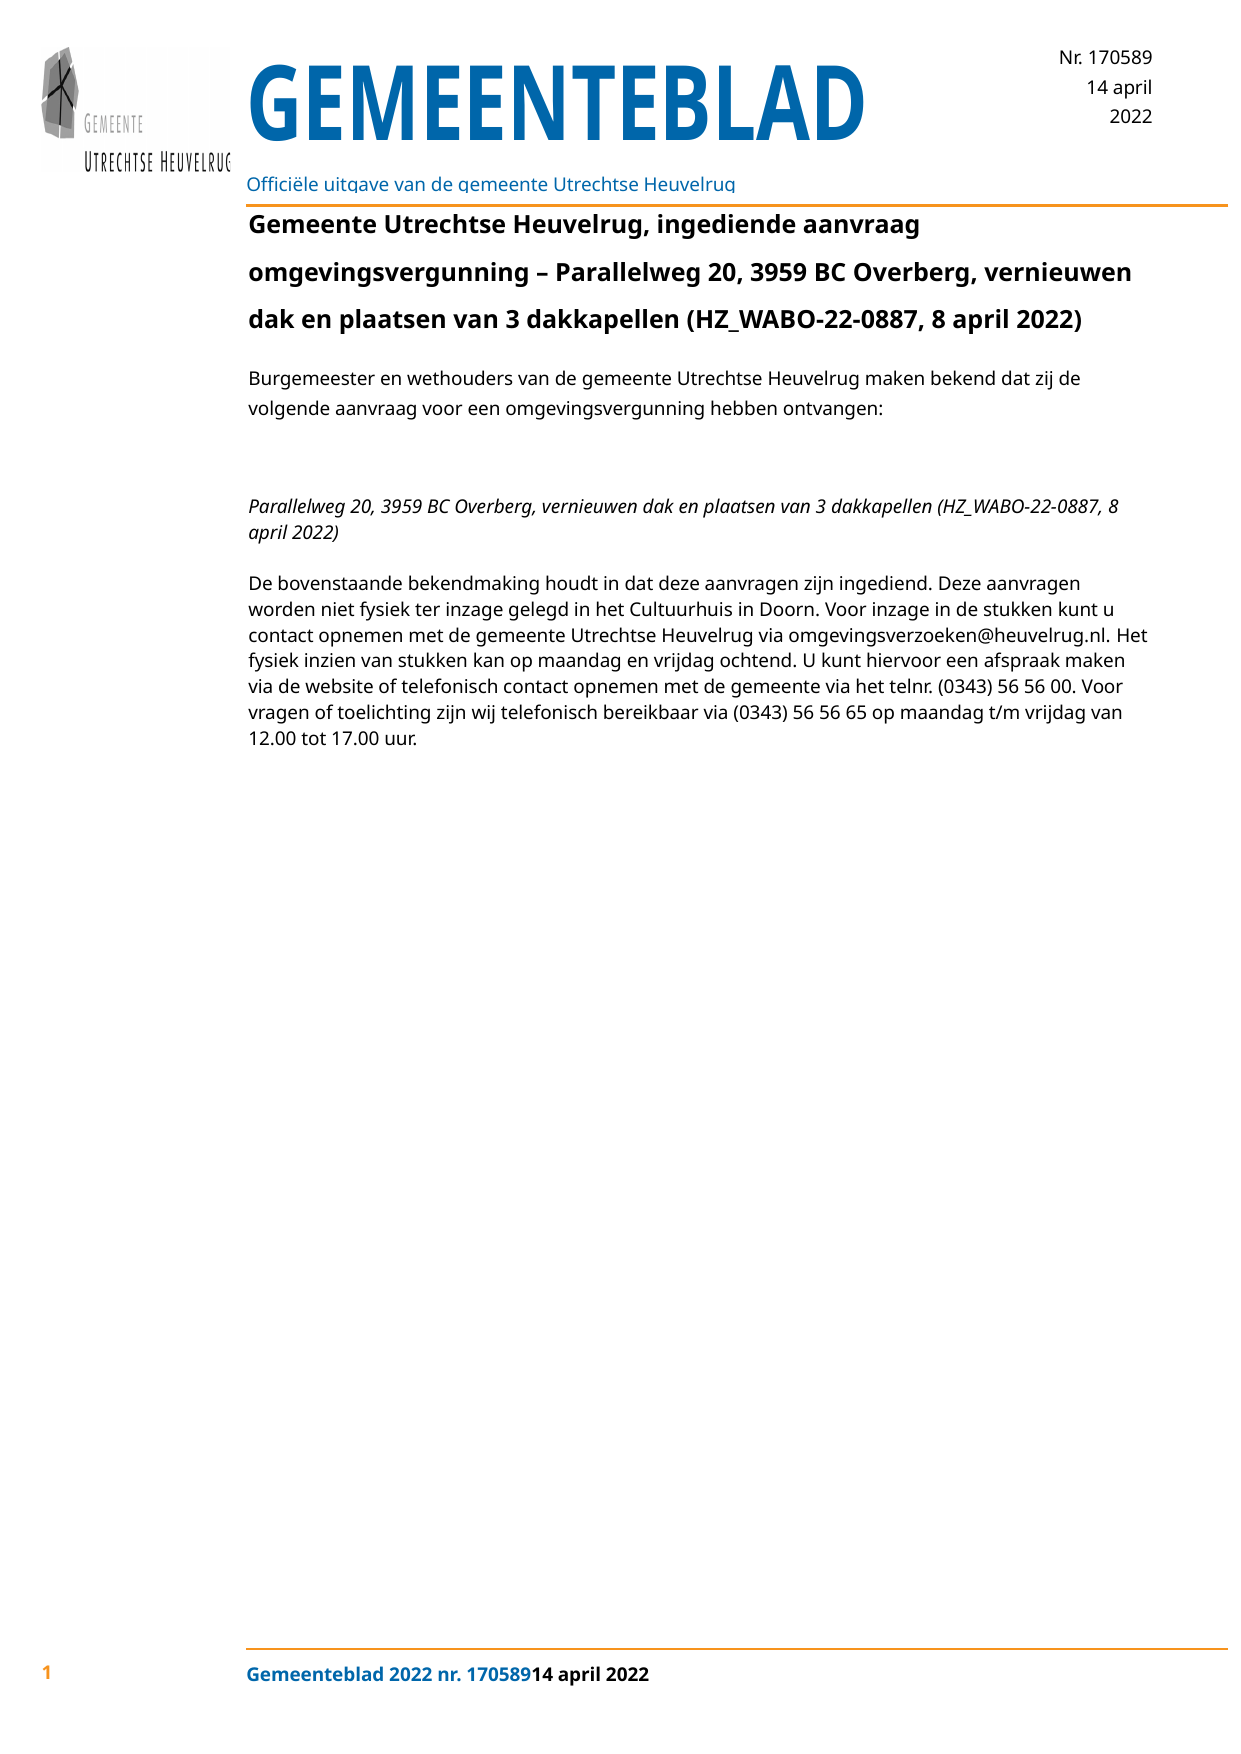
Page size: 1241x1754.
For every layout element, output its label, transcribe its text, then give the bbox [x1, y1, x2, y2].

text Burgemeester en wethouders van de gemeente Utrechtse Heuvelrug maken bekend dat zij de volgende aanvraag voor een omgevingsvergunning hebben ontvangen: [248, 366, 1152, 421]
text De bovenstaande bekendmaking houdt in dat deze aanvragen zijn ingediend. Deze aanvragen worden niet fysiek ter inzage gelegd in het Cultuurhuis in Doorn. Voor inzage in de stukken kunt u contact opnemen met de gemeente Utrechtse Heuvelrug via omgevingsverzoeken@heuvelrug.nl. Het fysiek inzien van stukken kan op maandag en vrijdag ochtend. U kunt hiervoor een afspraak maken via de website of telefonisch contact opnemen met de gemeente via het telnr. (0343) 56 56 00. Voor vragen of toelichting zijn wij telefonisch bereikbaar via (0343) 56 56 65 op maandag t/m vrijdag van 12.00 tot 17.00 uur. [248, 571, 1152, 751]
text Gemeente Utrechtse Heuvelrug, ingediende aanvraag omgevingsvergunning – Parallelweg 20, 3959 BC Overberg, vernieuwen dak en plaatsen van 3 dakkapellen (HZ_WABO-22-0887, 8 april 2022) [248, 207, 1152, 336]
picture [41, 47, 231, 172]
text Parallelweg 20, 3959 BC Overberg, vernieuwen dak en plaatsen van 3 dakkapellen (HZ_WABO-22-0887, 8 april 2022) [248, 493, 1152, 545]
